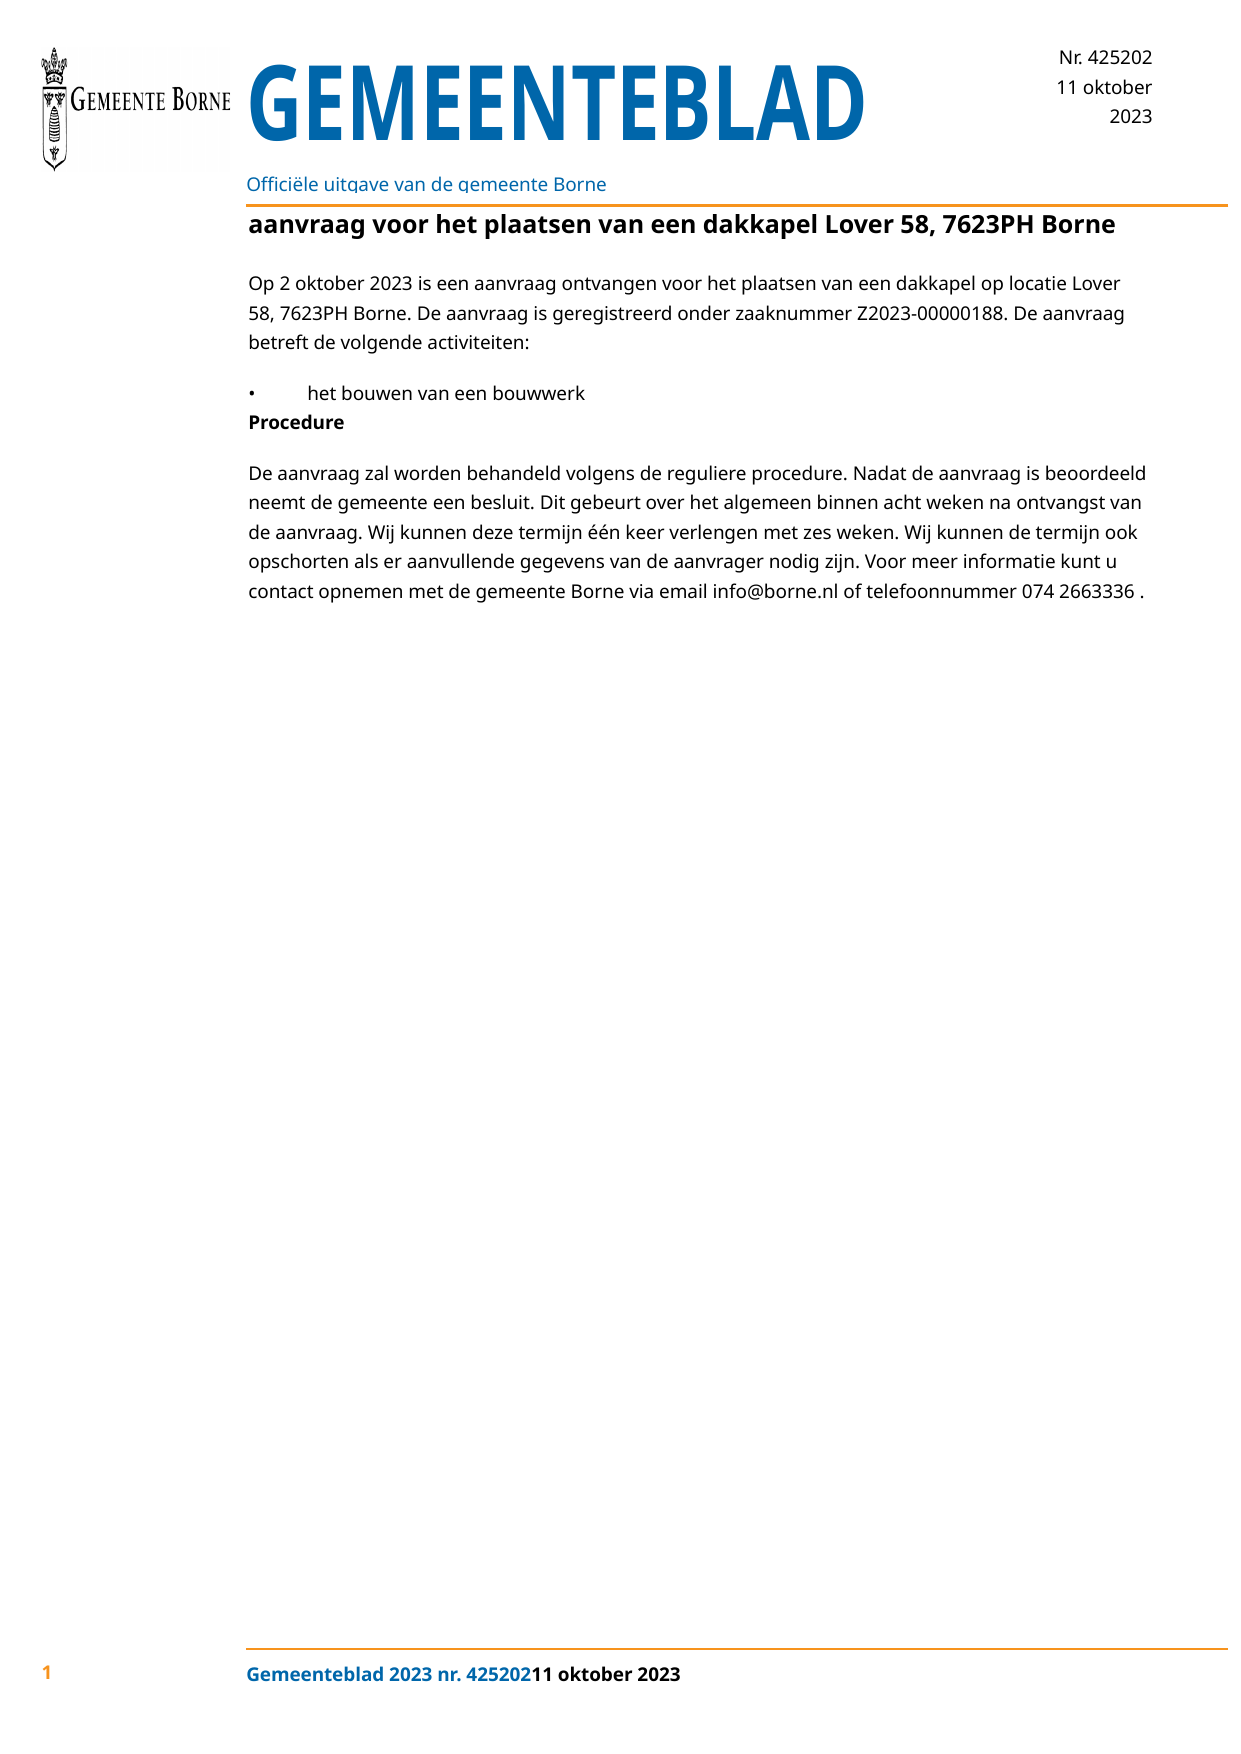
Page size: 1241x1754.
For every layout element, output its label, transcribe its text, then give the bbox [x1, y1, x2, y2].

list het bouwen van een bouwwerk [248, 380, 1152, 406]
text De aanvraag zal worden behandeld volgens de reguliere procedure. Nadat de aanvraag is beoordeeld neemt de gemeente een besluit. Dit gebeurt over het algemeen binnen acht weken na ontvangst van de aanvraag. Wij kunnen deze termijn één keer verlengen met zes weken. Wij kunnen de termijn ook opschorten als er aanvullende gegevens van de aanvrager nodig zijn. Voor meer informatie kunt u contact opnemen met de gemeente Borne via email info@borne.nl of telefoonnummer 074 2663336 . [248, 460, 1152, 604]
text Procedure [248, 409, 1152, 435]
picture [41, 47, 231, 172]
text aanvraag voor het plaatsen van een dakkapel Lover 58, 7623PH Borne [248, 207, 1152, 241]
text Op 2 oktober 2023 is een aanvraag ontvangen voor het plaatsen van een dakkapel op locatie Lover 58, 7623PH Borne. De aanvraag is geregistreerd onder zaaknummer Z2023-00000188. De aanvraag betreft de volgende activiteiten: [248, 270, 1152, 355]
